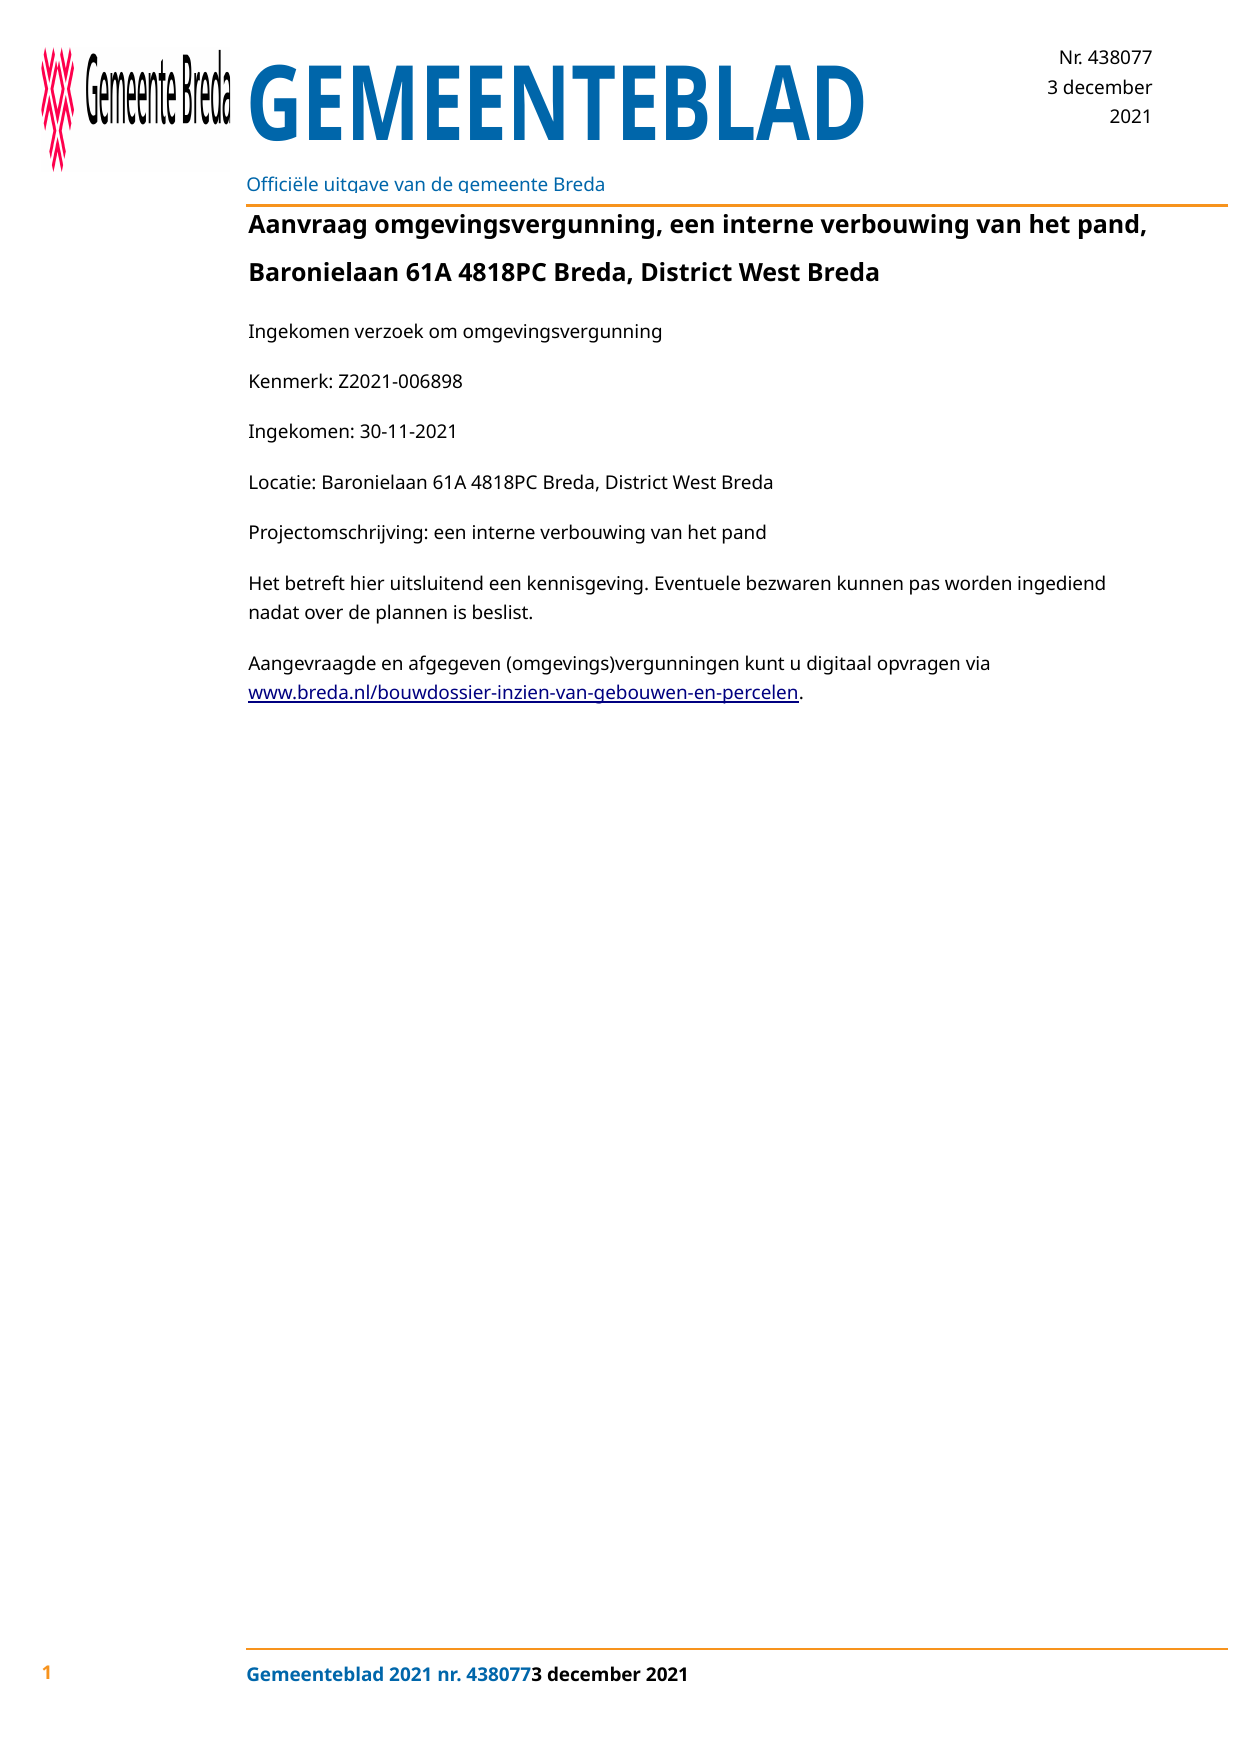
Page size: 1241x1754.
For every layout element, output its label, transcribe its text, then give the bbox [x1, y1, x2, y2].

text Kenmerk: Z2021-006898 [248, 368, 1152, 394]
text Projectomschrijving: een interne verbouwing van het pand [248, 519, 1152, 545]
picture [41, 47, 231, 172]
text Locatie: Baronielaan 61A 4818PC Breda, District West Breda [248, 469, 1152, 495]
text Ingekomen: 30-11-2021 [248, 419, 1152, 444]
text Aangevraagde en afgegeven (omgevings)vergunningen kunt u digitaal opvragen via www.breda.nl/bouwdossier-inzien-van-gebouwen-en-percelen. [248, 650, 1152, 705]
text Het betreft hier uitsluitend een kennisgeving. Eventuele bezwaren kunnen pas worden ingediend nadat over de plannen is beslist. [248, 570, 1152, 625]
text Ingekomen verzoek om omgevingsvergunning [248, 318, 1152, 344]
text Aanvraag omgevingsvergunning, een interne verbouwing van het pand, Baronielaan 61A 4818PC Breda, District West Breda [248, 207, 1152, 288]
